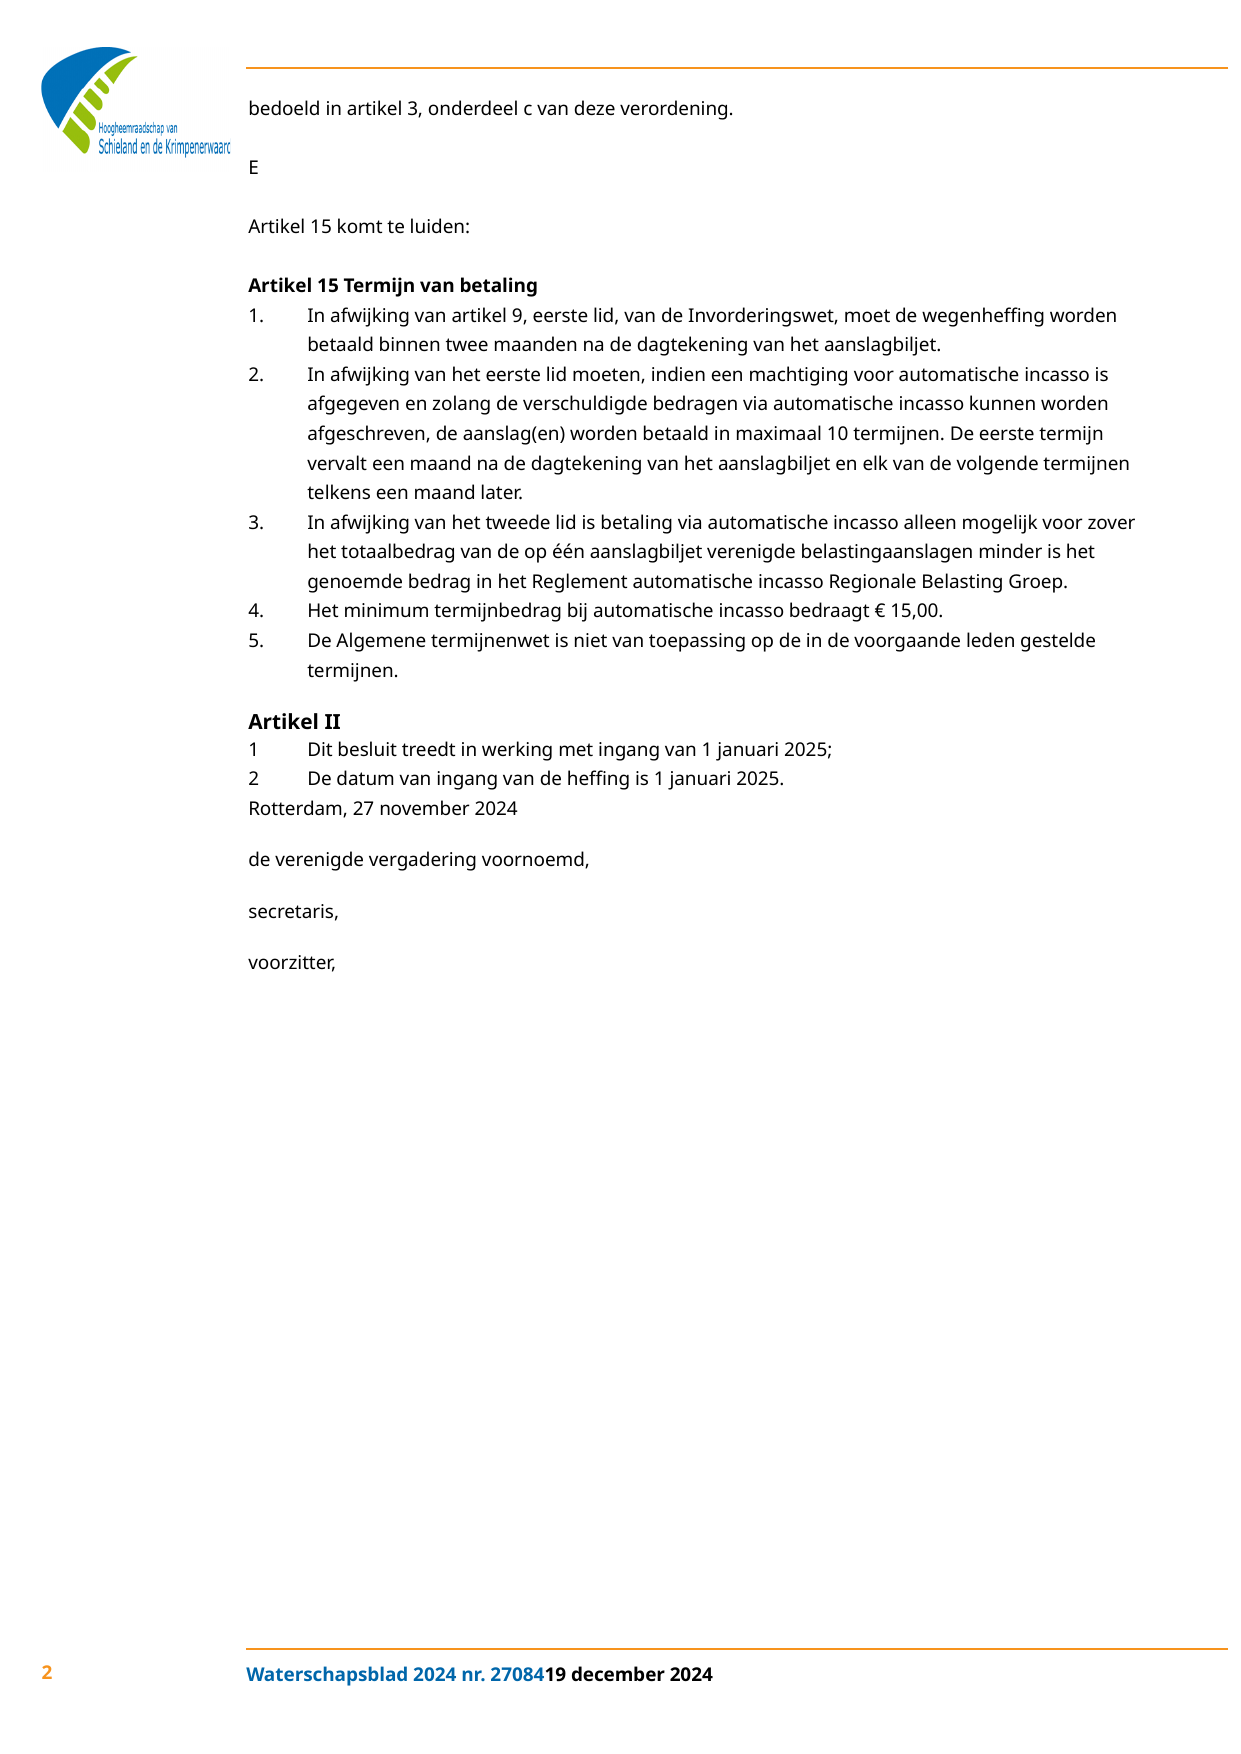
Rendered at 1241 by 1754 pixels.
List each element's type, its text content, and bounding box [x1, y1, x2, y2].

text voorzitter, [248, 949, 1152, 975]
text Rotterdam, 27 november 2024 [248, 795, 1152, 821]
list Dit besluit treedt in werking met ingang van 1 januari 2025; [248, 736, 1152, 761]
text Artikel 15 Termijn van betaling [248, 272, 1152, 298]
list Het minimum termijnbedrag bij automatische incasso bedraagt € 15,00. [248, 598, 1152, 623]
picture [41, 47, 231, 172]
text secretaris, [248, 898, 1152, 923]
list In afwijking van artikel 9, eerste lid, van de Invorderingswet, moet de wegenheffing worden betaald binnen twee maanden na de dagtekening van het aanslagbiljet. [248, 302, 1152, 357]
text bedoeld in artikel 3, onderdeel c van deze verordening. [248, 95, 1152, 121]
text Artikel II [248, 707, 1152, 736]
text de verenigde vergadering voornoemd, [248, 846, 1152, 872]
text E [248, 154, 1152, 180]
list In afwijking van het tweede lid is betaling via automatische incasso alleen mogelijk voor zover het totaalbedrag van de op één aanslagbiljet verenigde belastingaanslagen minder is het genoemde bedrag in het Reglement automatische incasso Regionale Belasting Groep. [248, 509, 1152, 594]
list In afwijking van het eerste lid moeten, indien een machtiging voor automatische incasso is afgegeven en zolang de verschuldigde bedragen via automatische incasso kunnen worden afgeschreven, de aanslag(en) worden betaald in maximaal 10 termijnen. De eerste termijn vervalt een maand na de dagtekening van het aanslagbiljet en elk van de volgende termijnen telkens een maand later. [248, 361, 1152, 505]
list De datum van ingang van de heffing is 1 januari 2025. [248, 765, 1152, 791]
list De Algemene termijnenwet is niet van toepassing op de in de voorgaande leden gestelde termijnen. [248, 627, 1152, 683]
text Artikel 15 komt te luiden: [248, 213, 1152, 239]
